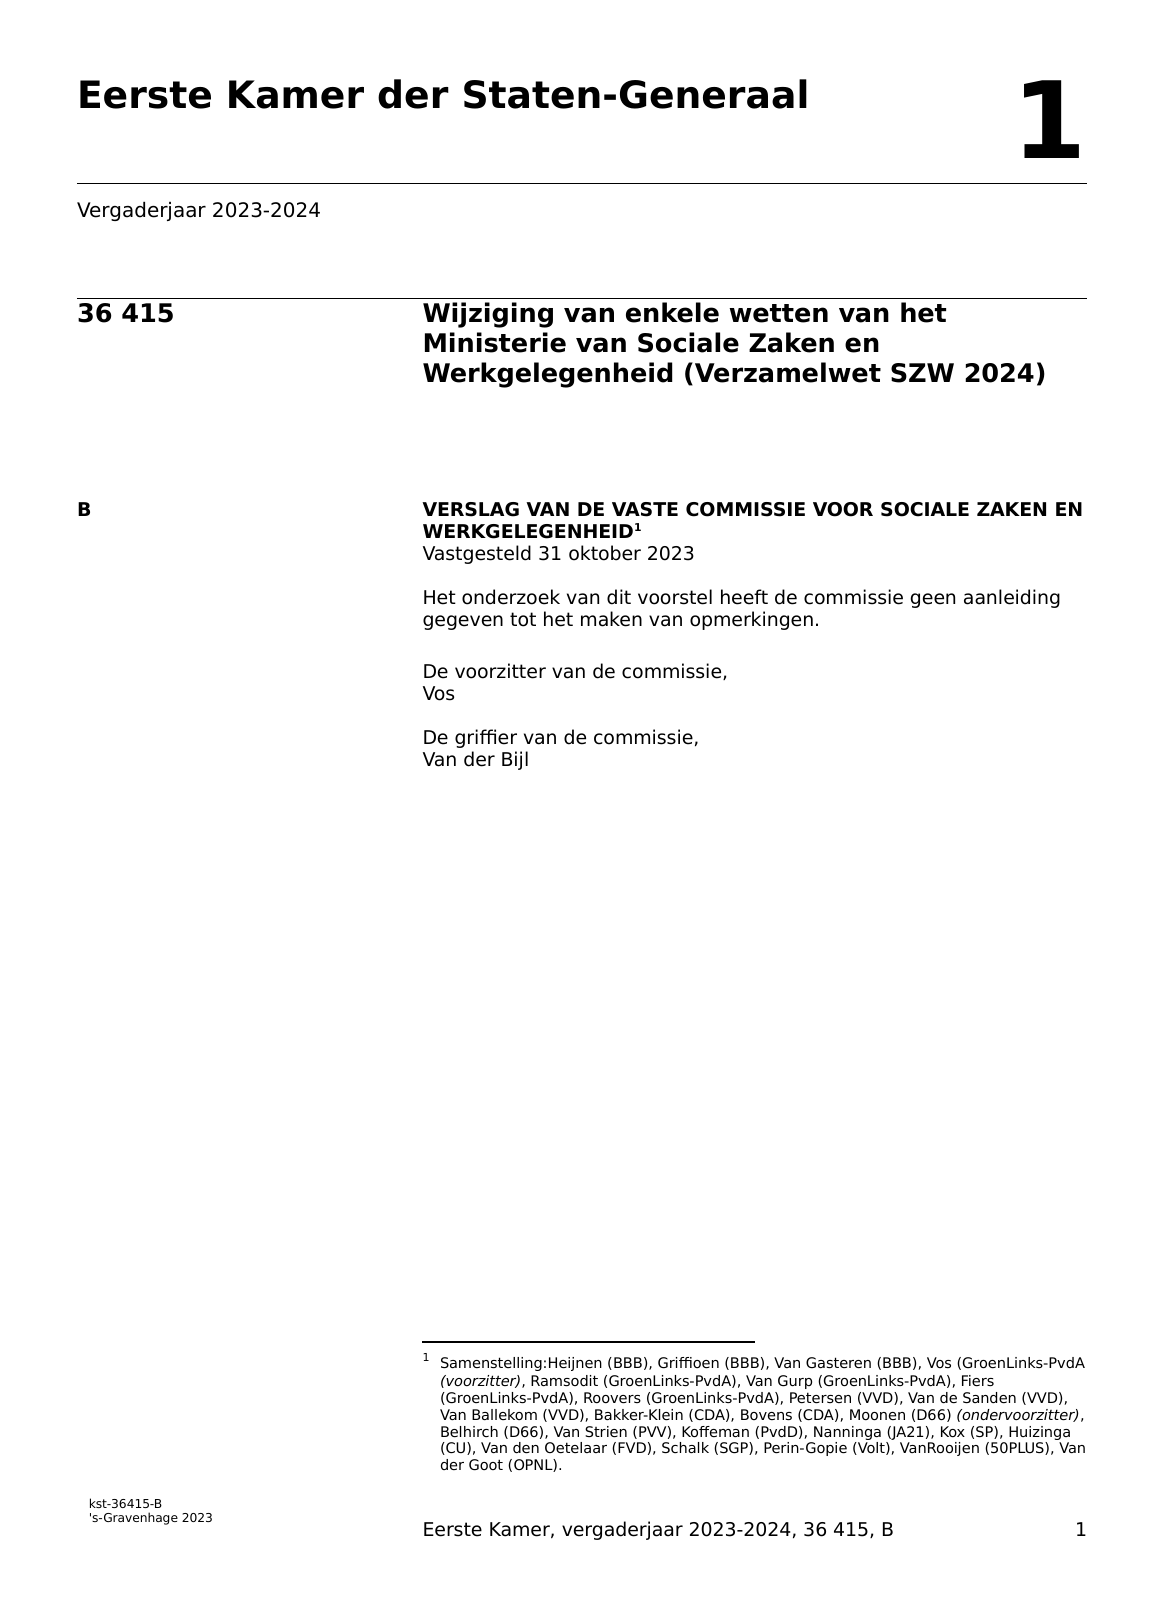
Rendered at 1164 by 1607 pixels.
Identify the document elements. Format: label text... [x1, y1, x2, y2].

table_header 1 [886, 59, 1087, 183]
text 's-Gravenhage 2023 [88, 1511, 323, 1525]
subtitle 36 415 Wijziging van enkele wetten van het Ministerie van Sociale Zaken en Werkgelegenheid (Verzamelwet SZW 2024) [77, 299, 1087, 388]
table_header Eerste Kamer der Staten-Generaal [77, 59, 886, 183]
text Vastgesteld 31 oktober 2023 [422, 543, 1087, 565]
text Samenstelling:Heijnen (BBB), Griffioen (BBB), Van Gasteren (BBB), Vos (GroenLinks-PvdA (voorzitter), Ramsodit (GroenLinks-PvdA), Van Gurp (GroenLinks-PvdA), Fiers (GroenLinks-PvdA), Roovers (GroenLinks-PvdA), Petersen (VVD), Van de Sanden (VVD), Van Ballekom (VVD), Bakker-Klein (CDA), Bovens (CDA), Moonen (D66) (ondervoorzitter), Belhirch (D66), Van Strien (PVV), Koffeman (PvdD), Nanninga (JA21), Kox (SP), Huizinga (CU), Van den Oetelaar (FVD), Schalk (SGP), Perin-Gopie (Volt), VanRooijen (50PLUS), Van der Goot (OPNL). [422, 1351, 1087, 1474]
subtitle B VERSLAG VAN DE VASTE COMMISSIE VOOR SOCIALE ZAKEN EN WERKGELEGENHEID [77, 499, 1087, 543]
table_cell Vergaderjaar 2023-2024 [77, 184, 1087, 298]
text De voorzitter van de commissie, Vos [422, 661, 1087, 705]
text Het onderzoek van dit voorstel heeft de commissie geen aanleiding gegeven tot het maken van opmerkingen. [422, 587, 1087, 631]
text De griffier van de commissie, Van der Bijl [422, 727, 1087, 771]
text kst-36415-B [88, 1497, 323, 1511]
